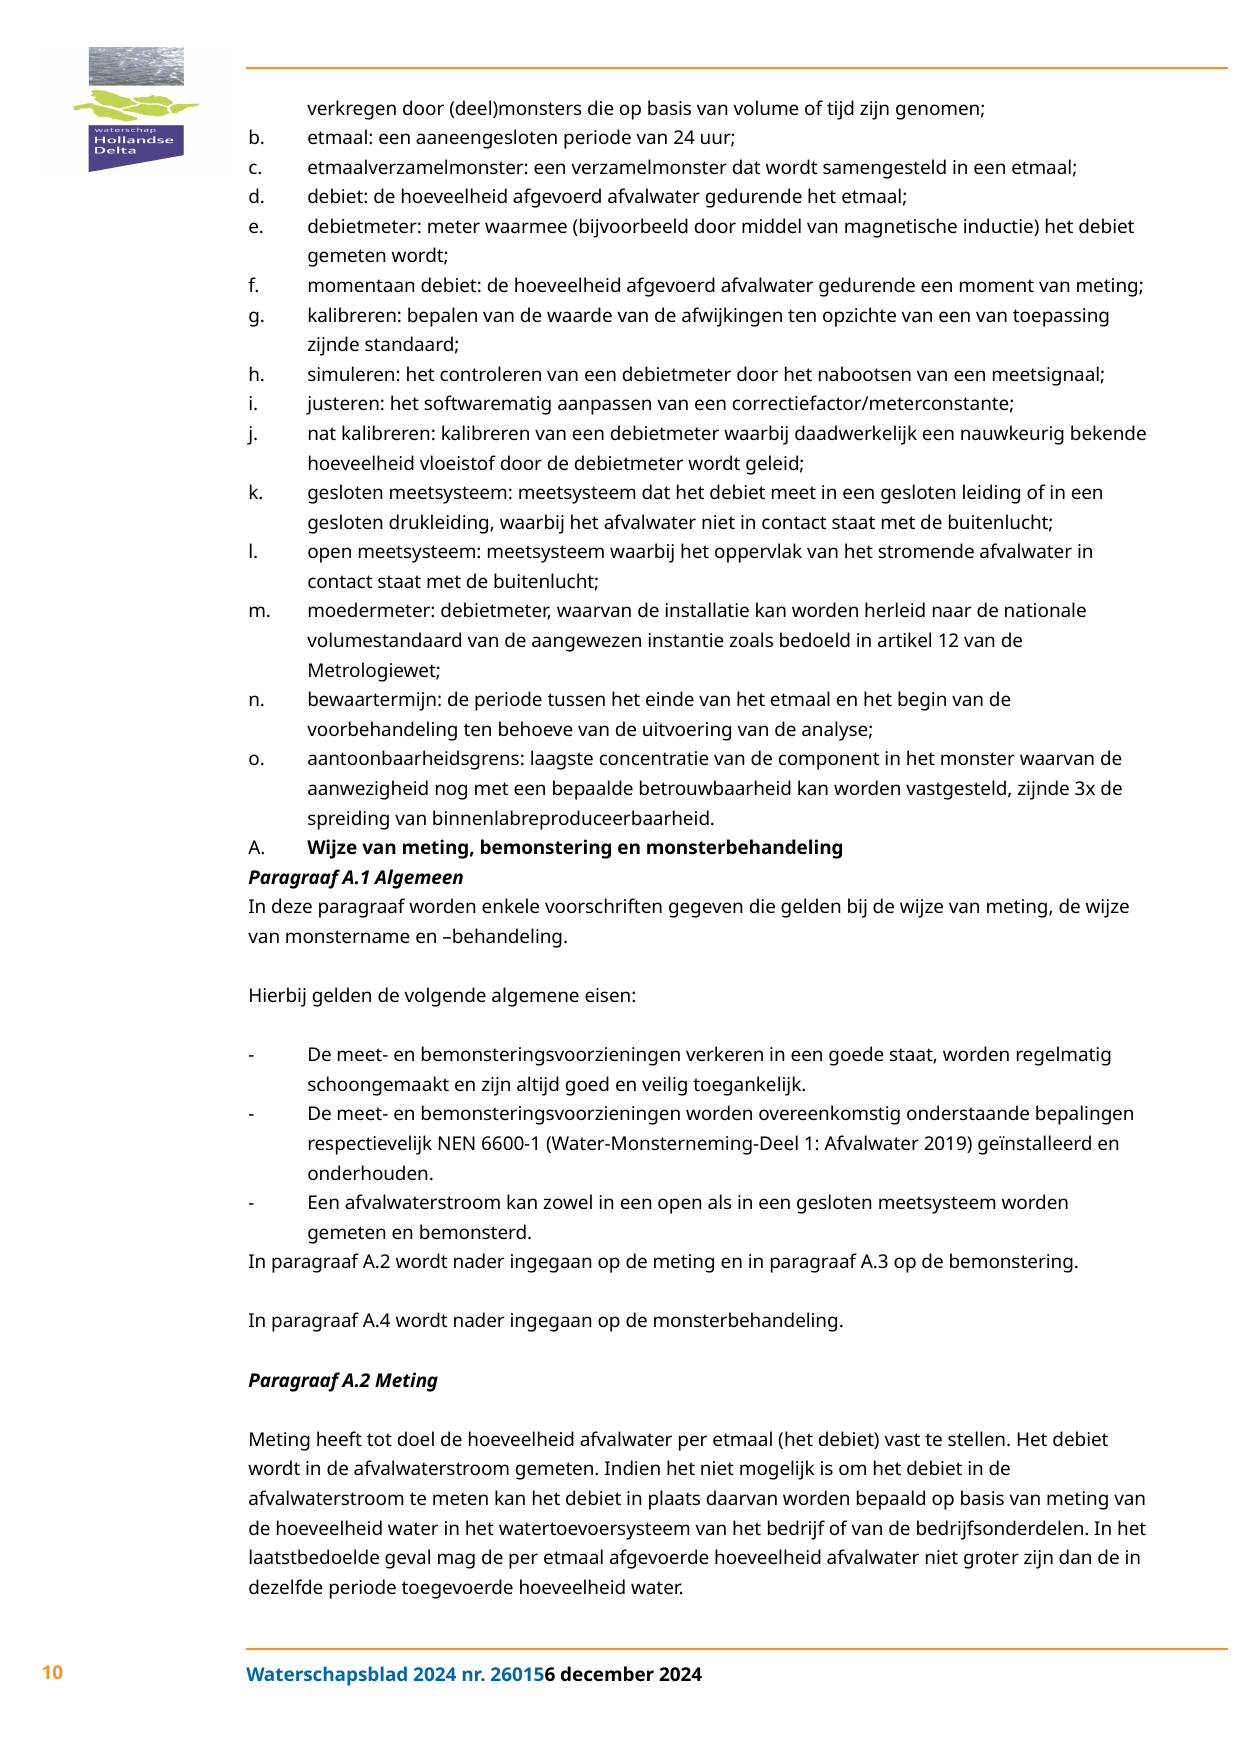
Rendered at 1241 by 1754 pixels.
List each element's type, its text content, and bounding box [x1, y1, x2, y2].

list De meet- en bemonsteringsvoorzieningen worden overeenkomstig onderstaande bepalingen respectievelijk NEN 6600-1 (Water-Monsterneming-Deel 1: Afvalwater 2019) geïnstalleerd en onderhouden. [248, 1101, 1152, 1186]
list verkregen door (deel)monsters die op basis van volume of tijd zijn genomen; [248, 95, 1152, 121]
list Een afvalwaterstroom kan zowel in een open als in een gesloten meetsysteem worden gemeten en bemonsterd. [248, 1189, 1152, 1245]
list etmaalverzamelmonster: een verzamelmonster dat wordt samengesteld in een etmaal; [248, 154, 1152, 180]
list Wijze van meting, bemonstering en monsterbehandeling [248, 834, 1152, 860]
list momentaan debiet: de hoeveelheid afgevoerd afvalwater gedurende een moment van meting; [248, 272, 1152, 298]
text In paragraaf A.4 wordt nader ingegaan op de monsterbehandeling. [248, 1308, 1152, 1333]
list justeren: het softwarematig aanpassen van een correctiefactor/meterconstante; [248, 391, 1152, 416]
text Hierbij gelden de volgende algemene eisen: [248, 982, 1152, 1008]
list gesloten meetsysteem: meetsysteem dat het debiet meet in een gesloten leiding of in een gesloten drukleiding, waarbij het afvalwater niet in contact staat met de buitenlucht; [248, 479, 1152, 535]
list simuleren: het controleren van een debietmeter door het nabootsen van een meetsignaal; [248, 361, 1152, 387]
picture [41, 47, 231, 172]
list debietmeter: meter waarmee (bijvoorbeeld door middel van magnetische inductie) het debiet gemeten wordt; [248, 213, 1152, 268]
list moedermeter: debietmeter, waarvan de installatie kan worden herleid naar de nationale volumestandaard van de aangewezen instantie zoals bedoeld in artikel 12 van de Metrologiewet; [248, 598, 1152, 683]
list open meetsysteem: meetsysteem waarbij het oppervlak van het stromende afvalwater in contact staat met de buitenlucht; [248, 538, 1152, 594]
list kalibreren: bepalen van de waarde van de afwijkingen ten opzichte van een van toepassing zijnde standaard; [248, 302, 1152, 357]
list De meet- en bemonsteringsvoorzieningen verkeren in een goede staat, worden regelmatig schoongemaakt en zijn altijd goed en veilig toegankelijk. [248, 1041, 1152, 1097]
list aantoonbaarheidsgrens: laagste concentratie van de component in het monster waarvan de aanwezigheid nog met een bepaalde betrouwbaarheid kan worden vastgesteld, zijnde 3x de spreiding van binnenlabreproduceerbaarheid. [248, 746, 1152, 831]
text Paragraaf A.2 Meting [248, 1367, 1152, 1393]
list bewaartermijn: de periode tussen het einde van het etmaal en het begin van de voorbehandeling ten behoeve van de uitvoering van de analyse; [248, 686, 1152, 742]
list debiet: de hoeveelheid afgevoerd afvalwater gedurende het etmaal; [248, 183, 1152, 209]
text In deze paragraaf worden enkele voorschriften gegeven die gelden bij de wijze van meting, de wijze van monstername en –behandeling. [248, 893, 1152, 949]
text In paragraaf A.2 wordt nader ingegaan op de meting en in paragraaf A.3 op de bemonstering. [248, 1248, 1152, 1274]
list nat kalibreren: kalibreren van een debietmeter waarbij daadwerkelijk een nauwkeurig bekende hoeveelheid vloeistof door de debietmeter wordt geleid; [248, 420, 1152, 476]
list etmaal: een aaneengesloten periode van 24 uur; [248, 124, 1152, 150]
text Meting heeft tot doel de hoeveelheid afvalwater per etmaal (het debiet) vast te stellen. Het debiet wordt in de afvalwaterstroom gemeten. Indien het niet mogelijk is om het debiet in de afvalwaterstroom te meten kan het debiet in plaats daarvan worden bepaald op basis van meting van de hoeveelheid water in het watertoevoersysteem van het bedrijf of van de bedrijfsonderdelen. In het laatstbedoelde geval mag de per etmaal afgevoerde hoeveelheid afvalwater niet groter zijn dan de in dezelfde periode toegevoerde hoeveelheid water. [248, 1426, 1152, 1600]
text Paragraaf A.1 Algemeen [248, 864, 1152, 890]
